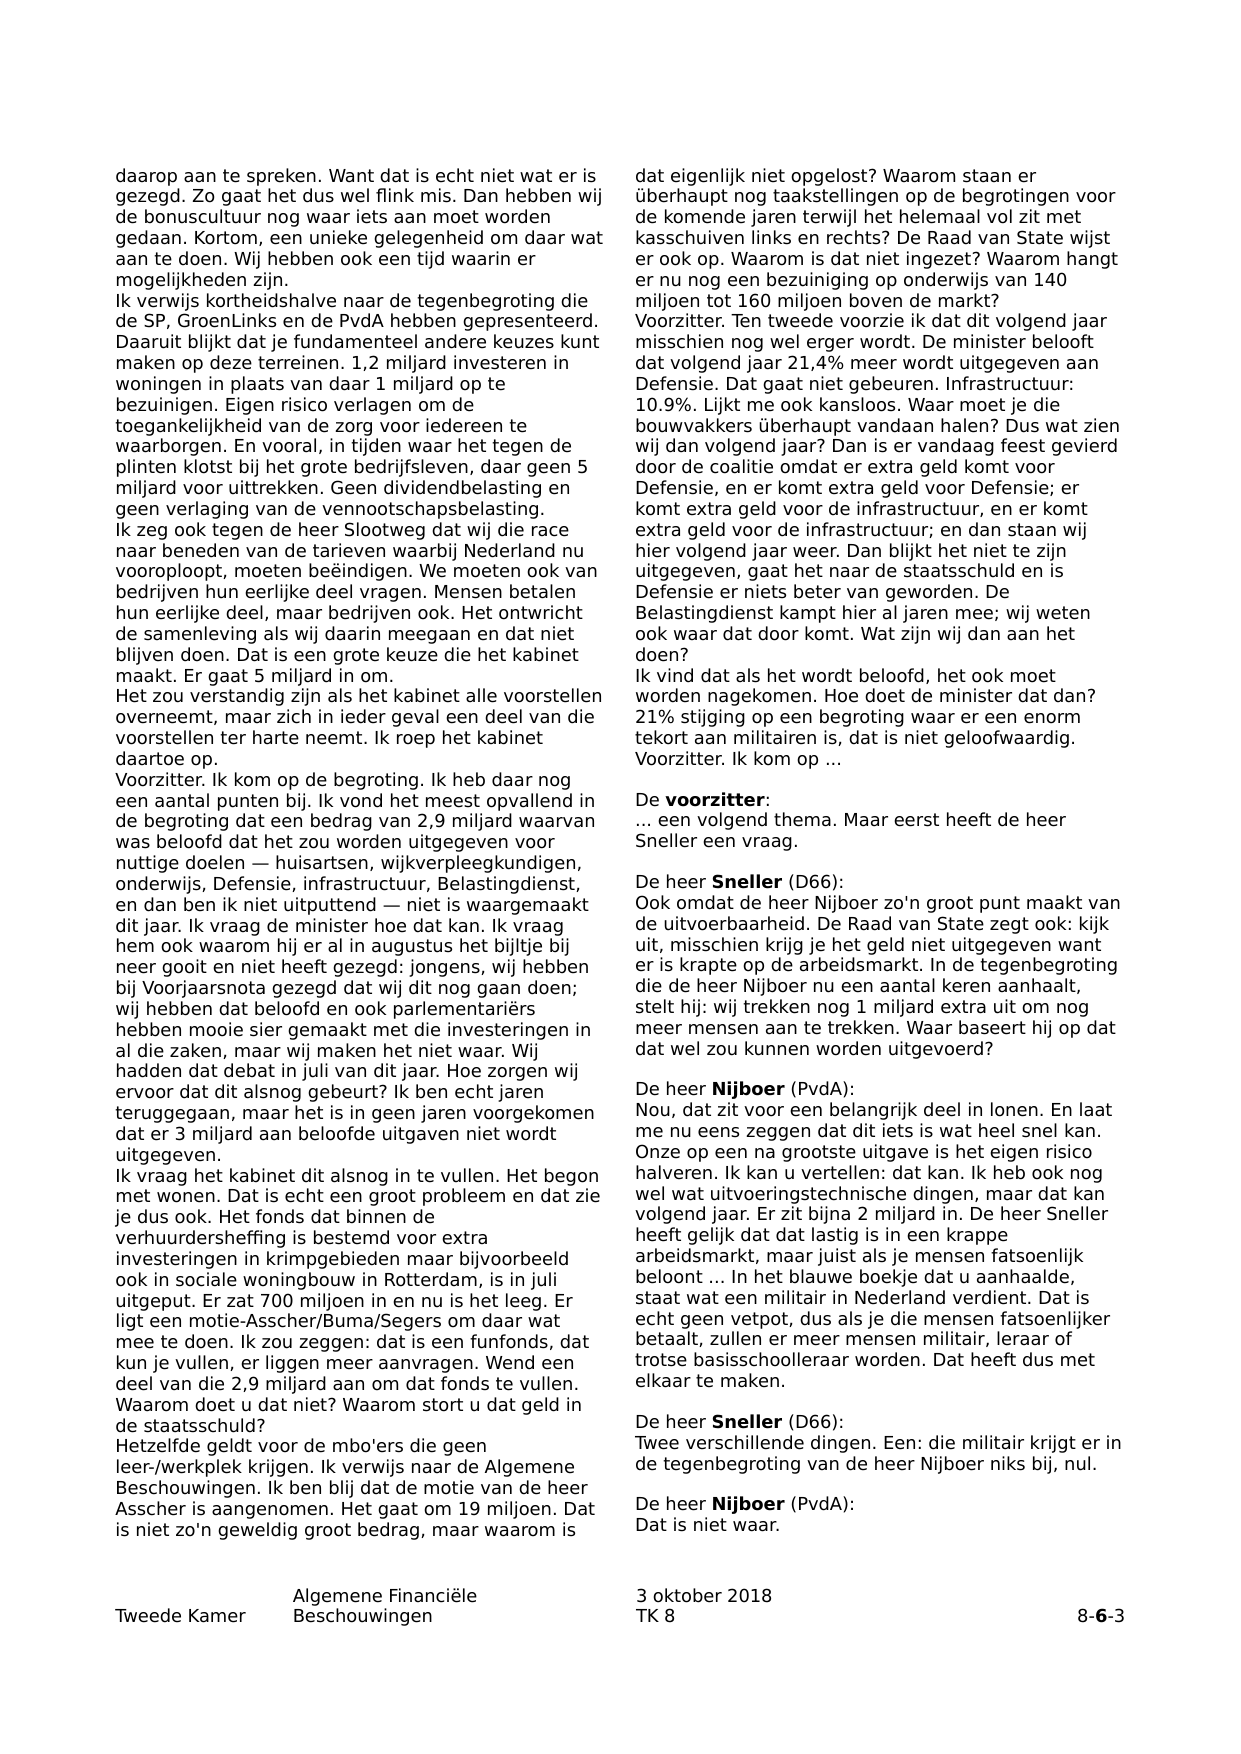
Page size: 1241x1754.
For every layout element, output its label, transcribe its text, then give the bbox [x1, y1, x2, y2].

text Ik zeg ook tegen de heer Slootweg dat wij die race naar beneden van de tarieven waarbij Nederland nu vooroploopt, moeten beëindigen. We moeten ook van bedrijven hun eerlijke deel vragen. Mensen betalen hun eerlijke deel, maar bedrijven ook. Het ontwricht de samenleving als wij daarin meegaan en dat niet blijven doen. Dat is een grote keuze die het kabinet maakt. Er gaat 5 miljard in om. [115, 519, 605, 686]
text Twee verschillende dingen. Een: die militair krijgt er in de tegenbegroting van de heer Nijboer niks bij, nul. [635, 1432, 1125, 1474]
text De heer Nijboer (PvdA): [635, 1494, 1125, 1515]
text Het zou verstandig zijn als het kabinet alle voorstellen overneemt, maar zich in ieder geval een deel van die voorstellen ter harte neemt. Ik roep het kabinet daartoe op. [115, 686, 605, 769]
text Ik vind dat als het wordt beloofd, het ook moet worden nagekomen. Hoe doet de minister dat dan? 21% stijging op een begroting waar er een enorm tekort aan militairen is, dat is niet geloofwaardig. [635, 665, 1125, 749]
text De heer Sneller (D66): [635, 1412, 1125, 1432]
text Voorzitter. Ik kom op de begroting. Ik heb daar nog een aantal punten bij. Ik vond het meest opvallend in de begroting dat een bedrag van 2,9 miljard waarvan was beloofd dat het zou worden uitgegeven voor nuttige doelen — huisartsen, wijkverpleegkundigen, onderwijs, Defensie, infrastructuur, Belastingdienst, en dan ben ik niet uitputtend — niet is waargemaakt dit jaar. Ik vraag de minister hoe dat kan. Ik vraag hem ook waarom hij er al in augustus het bijltje bij neer gooit en niet heeft gezegd: jongens, wij hebben bij Voorjaarsnota gezegd dat wij dit nog gaan doen; wij hebben dat beloofd en ook parlementariërs hebben mooie sier gemaakt met die investeringen in al die zaken, maar wij maken het niet waar. Wij hadden dat debat in juli van dit jaar. Hoe zorgen wij ervoor dat dit alsnog gebeurt? Ik ben echt jaren teruggegaan, maar het is in geen jaren voorgekomen dat er 3 miljard aan beloofde uitgaven niet wordt uitgegeven. [115, 769, 605, 1165]
text Dat is niet waar. [635, 1515, 1125, 1536]
text De heer Nijboer (PvdA): [635, 1079, 1125, 1100]
text ... een volgend thema. Maar eerst heeft de heer Sneller een vraag. [635, 810, 1125, 852]
text Ik verwijs kortheidshalve naar de tegenbegroting die de SP, GroenLinks en de PvdA hebben gepresenteerd. Daaruit blijkt dat je fundamenteel andere keuzes kunt maken op deze terreinen. 1,2 miljard investeren in woningen in plaats van daar 1 miljard op te bezuinigen. Eigen risico verlagen om de toegankelijkheid van de zorg voor iedereen te waarborgen. En vooral, in tijden waar het tegen de plinten klotst bij het grote bedrijfsleven, daar geen 5 miljard voor uittrekken. Geen dividendbelasting en geen verlaging van de vennootschapsbelasting. [115, 290, 605, 519]
text De voorzitter: [635, 789, 1125, 810]
text daarop aan te spreken. Want dat is echt niet wat er is gezegd. Zo gaat het dus wel flink mis. Dan hebben wij de bonuscultuur nog waar iets aan moet worden gedaan. Kortom, een unieke gelegenheid om daar wat aan te doen. Wij hebben ook een tijd waarin er mogelijkheden zijn. [115, 165, 605, 290]
text Ik vraag het kabinet dit alsnog in te vullen. Het begon met wonen. Dat is echt een groot probleem en dat zie je dus ook. Het fonds dat binnen de verhuurdersheffing is bestemd voor extra investeringen in krimpgebieden maar bijvoorbeeld ook in sociale woningbouw in Rotterdam, is in juli uitgeput. Er zat 700 miljoen in en nu is het leeg. Er ligt een motie-Asscher/Buma/Segers om daar wat mee te doen. Ik zou zeggen: dat is een funfonds, dat kun je vullen, er liggen meer aanvragen. Wend een deel van die 2,9 miljard aan om dat fonds te vullen. Waarom doet u dat niet? Waarom stort u dat geld in de staatsschuld? [115, 1165, 605, 1436]
text Voorzitter. Ten tweede voorzie ik dat dit volgend jaar misschien nog wel erger wordt. De minister belooft dat volgend jaar 21,4% meer wordt uitgegeven aan Defensie. Dat gaat niet gebeuren. Infrastructuur: 10.9%. Lijkt me ook kansloos. Waar moet je die bouwvakkers überhaupt vandaan halen? Dus wat zien wij dan volgend jaar? Dan is er vandaag feest gevierd door de coalitie omdat er extra geld komt voor Defensie, en er komt extra geld voor Defensie; er komt extra geld voor de infrastructuur, en er komt extra geld voor de infrastructuur; en dan staan wij hier volgend jaar weer. Dan blijkt het niet te zijn uitgegeven, gaat het naar de staatsschuld en is Defensie er niets beter van geworden. De Belastingdienst kampt hier al jaren mee; wij weten ook waar dat door komt. Wat zijn wij dan aan het doen? [635, 311, 1125, 665]
text Ook omdat de heer Nijboer zo'n groot punt maakt van de uitvoerbaarheid. De Raad van State zegt ook: kijk uit, misschien krijg je het geld niet uitgegeven want er is krapte op de arbeidsmarkt. In de tegenbegroting die de heer Nijboer nu een aantal keren aanhaalt, stelt hij: wij trekken nog 1 miljard extra uit om nog meer mensen aan te trekken. Waar baseert hij op dat dat wel zou kunnen worden uitgevoerd? [635, 893, 1125, 1059]
text dat eigenlijk niet opgelost? Waarom staan er überhaupt nog taakstellingen op de begrotingen voor de komende jaren terwijl het helemaal vol zit met kasschuiven links en rechts? De Raad van State wijst er ook op. Waarom is dat niet ingezet? Waarom hangt er nu nog een bezuiniging op onderwijs van 140 miljoen tot 160 miljoen boven de markt? [635, 165, 1125, 311]
text Nou, dat zit voor een belangrijk deel in lonen. En laat me nu eens zeggen dat dit iets is wat heel snel kan. Onze op een na grootste uitgave is het eigen risico halveren. Ik kan u vertellen: dat kan. Ik heb ook nog wel wat uitvoeringstechnische dingen, maar dat kan volgend jaar. Er zit bijna 2 miljard in. De heer Sneller heeft gelijk dat dat lastig is in een krappe arbeidsmarkt, maar juist als je mensen fatsoenlijk beloont ... In het blauwe boekje dat u aanhaalde, staat wat een militair in Nederland verdient. Dat is echt geen vetpot, dus als je die mensen fatsoenlijker betaalt, zullen er meer mensen militair, leraar of trotse basisschoolleraar worden. Dat heeft dus met elkaar te maken. [635, 1100, 1125, 1392]
text Voorzitter. Ik kom op ... [635, 749, 1125, 769]
text Hetzelfde geldt voor de mbo'ers die geen leer-/werkplek krijgen. Ik verwijs naar de Algemene Beschouwingen. Ik ben blij dat de motie van de heer Asscher is aangenomen. Het gaat om 19 miljoen. Dat is niet zo'n geweldig groot bedrag, maar waarom is [115, 1436, 605, 1540]
text De heer Sneller (D66): [635, 872, 1125, 893]
